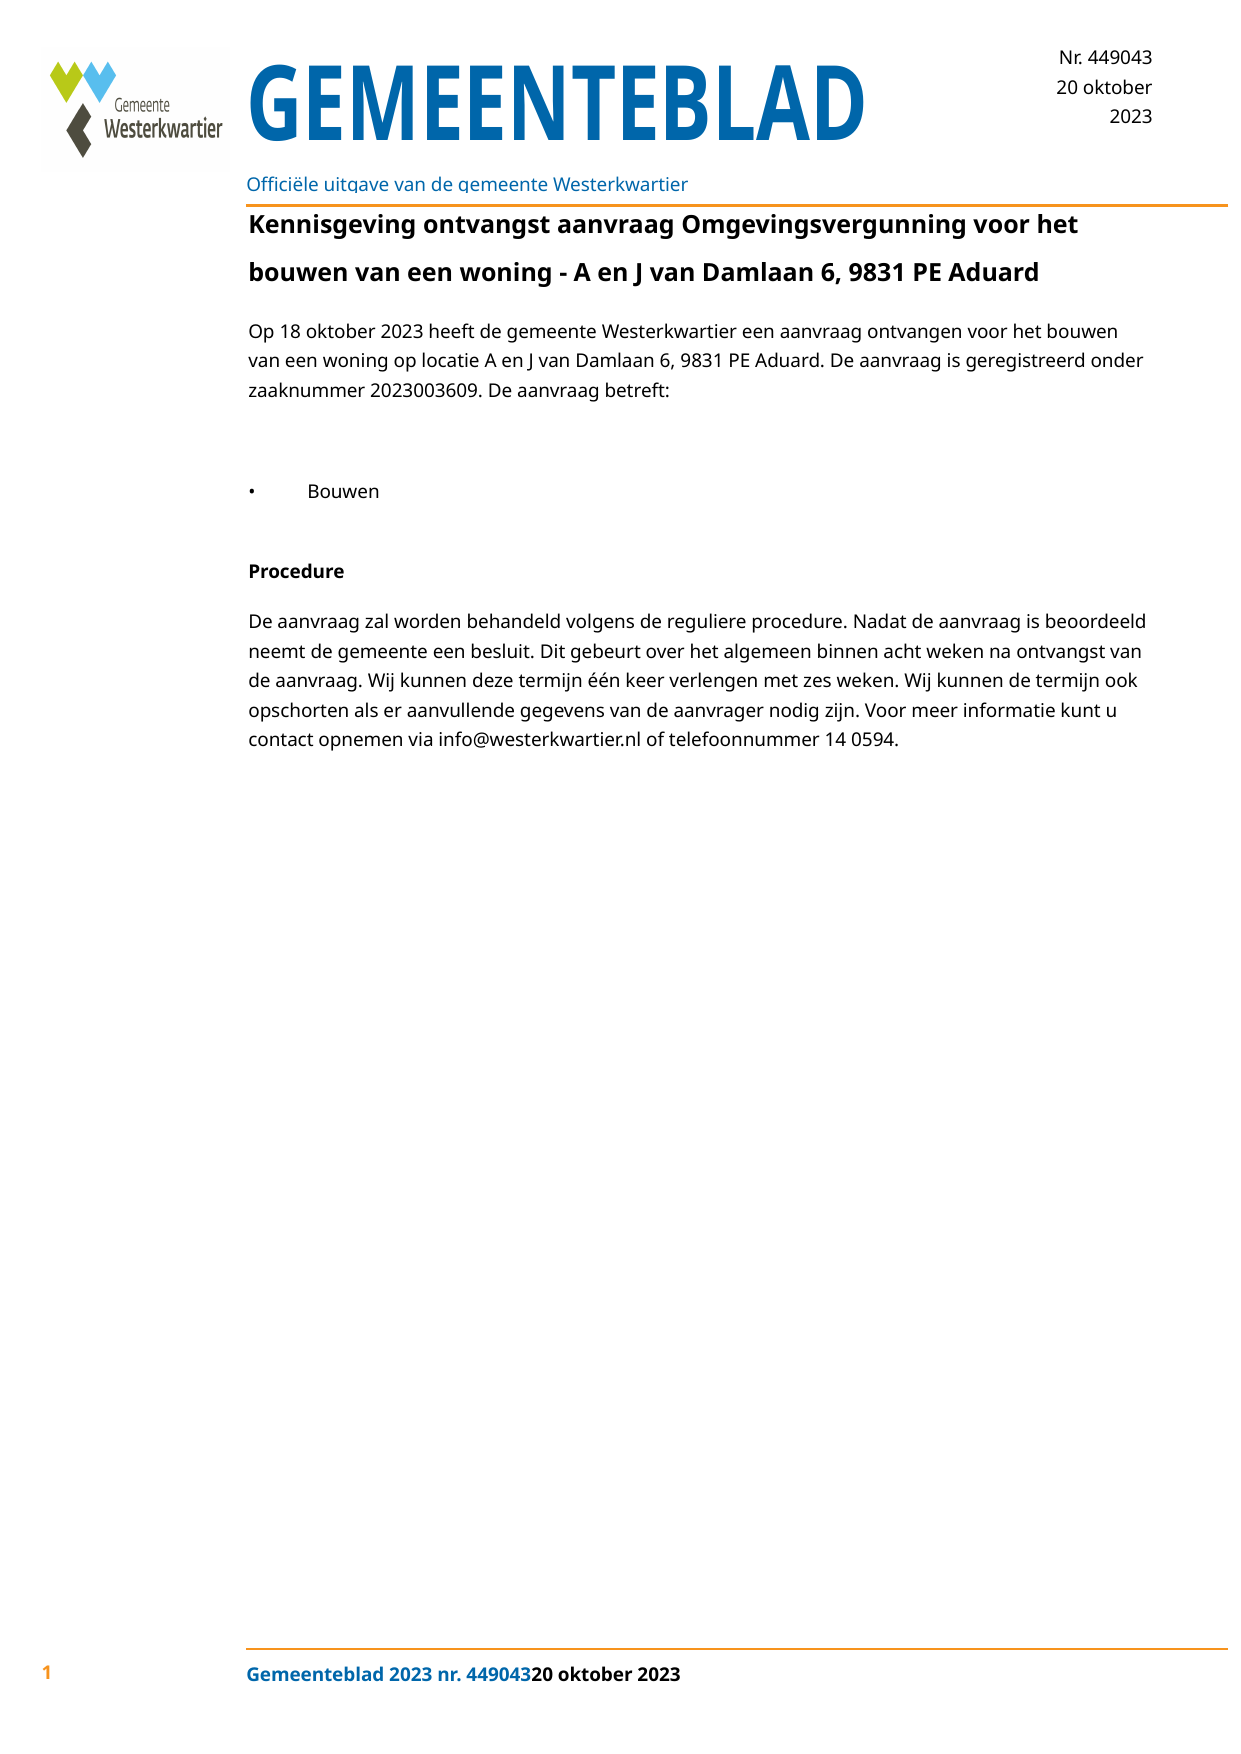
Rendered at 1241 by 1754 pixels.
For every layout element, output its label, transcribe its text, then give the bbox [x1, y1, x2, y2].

text De aanvraag zal worden behandeld volgens de reguliere procedure. Nadat de aanvraag is beoordeeld neemt de gemeente een besluit. Dit gebeurt over het algemeen binnen acht weken na ontvangst van de aanvraag. Wij kunnen deze termijn één keer verlengen met zes weken. Wij kunnen de termijn ook opschorten als er aanvullende gegevens van de aanvrager nodig zijn. Voor meer informatie kunt u contact opnemen via info@westerkwartier.nl of telefoonnummer 14 0594. [248, 608, 1152, 752]
list Bouwen [248, 478, 1152, 504]
text Procedure [248, 558, 1152, 584]
text Op 18 oktober 2023 heeft de gemeente Westerkwartier een aanvraag ontvangen voor het bouwen van een woning op locatie A en J van Damlaan 6, 9831 PE Aduard. De aanvraag is geregistreerd onder zaaknummer 2023003609. De aanvraag betreft: [248, 318, 1152, 403]
picture [41, 47, 231, 172]
text Kennisgeving ontvangst aanvraag Omgevingsvergunning voor het bouwen van een woning - A en J van Damlaan 6, 9831 PE Aduard [248, 207, 1152, 288]
